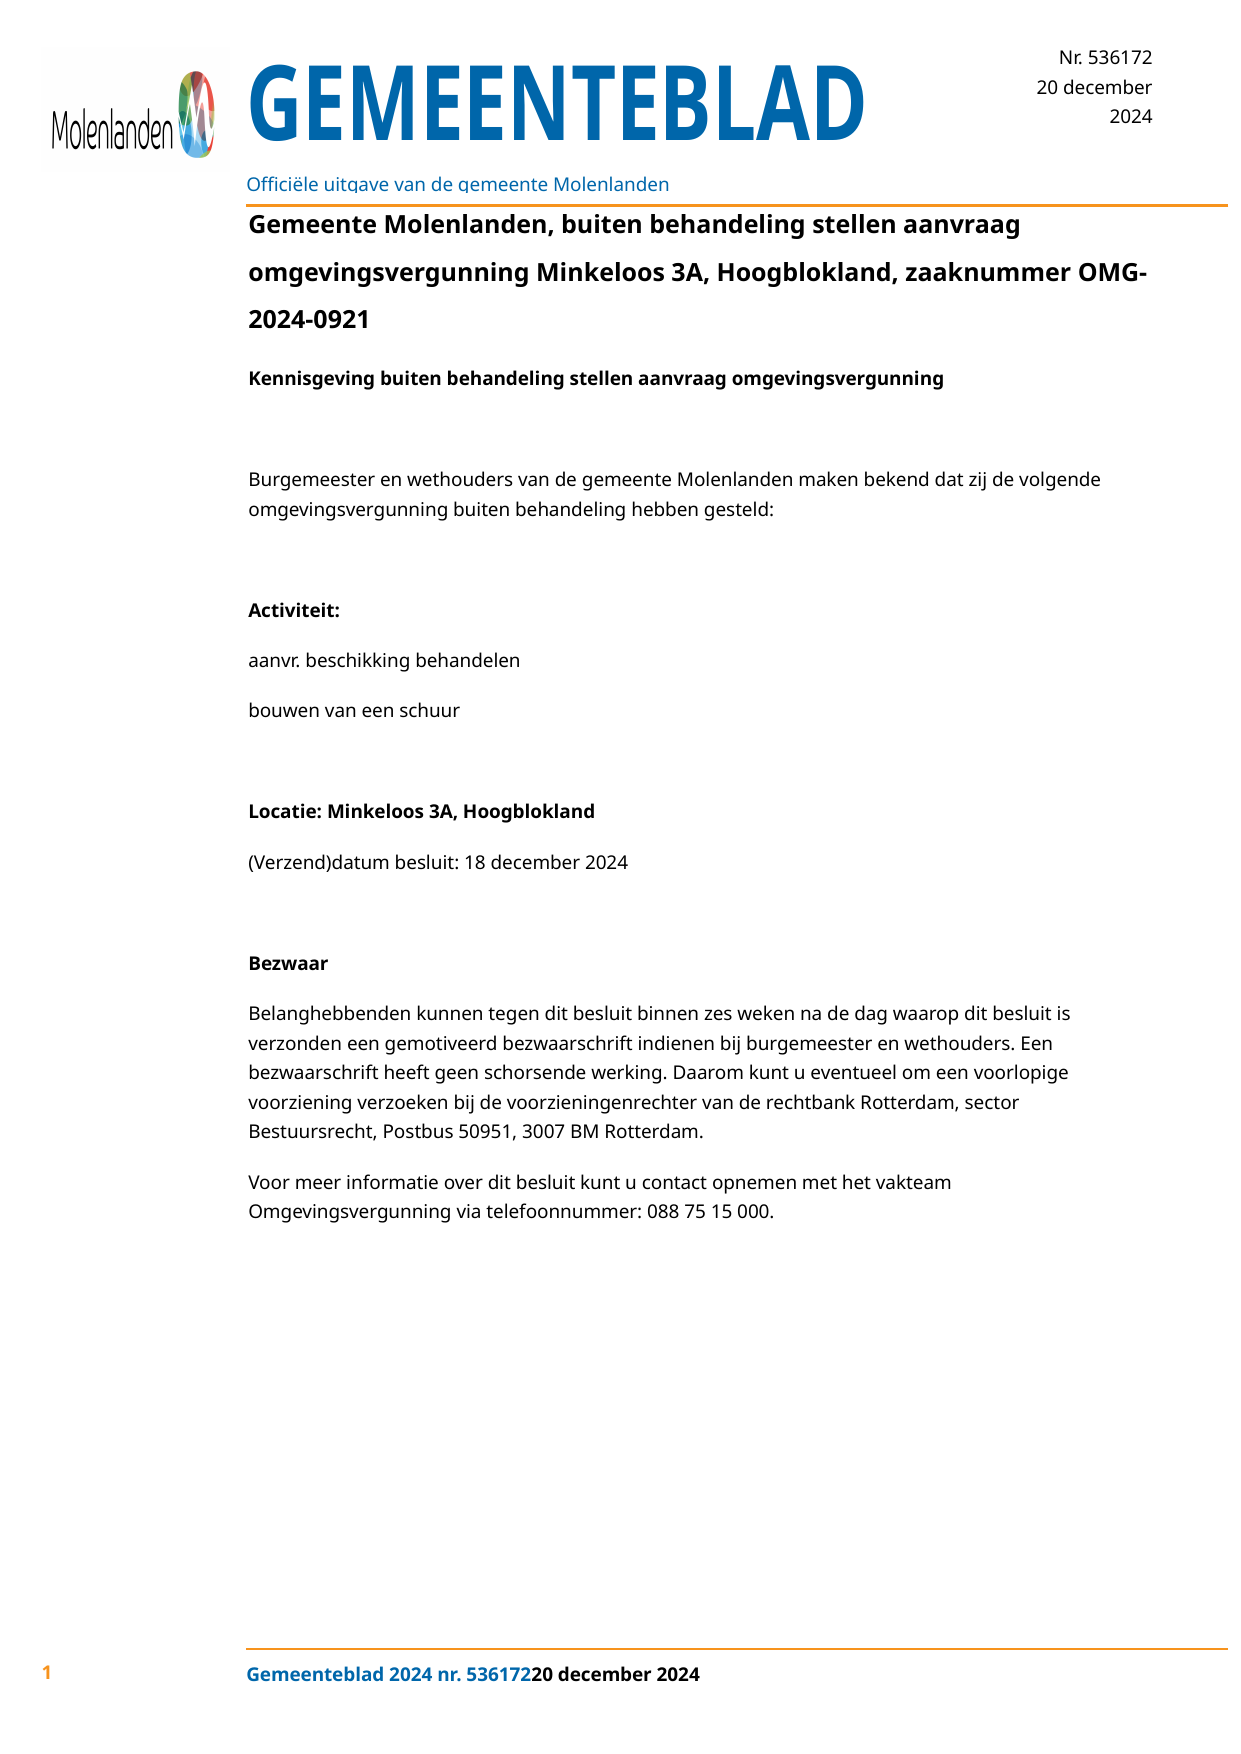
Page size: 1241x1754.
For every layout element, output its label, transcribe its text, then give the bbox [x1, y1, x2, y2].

text Burgemeester en wethouders van de gemeente Molenlanden maken bekend dat zij de volgende omgevingsvergunning buiten behandeling hebben gesteld: [248, 466, 1152, 522]
text (Verzend)datum besluit: 18 december 2024 [248, 849, 1152, 874]
text bouwen van een schuur [248, 698, 1152, 723]
text Locatie: Minkeloos 3A, Hoogblokland [248, 798, 1152, 824]
text aanvr. beschikking behandelen [248, 647, 1152, 673]
text Kennisgeving buiten behandeling stellen aanvraag omgevingsvergunning [248, 366, 1152, 391]
text Voor meer informatie over dit besluit kunt u contact opnemen met het vakteam Omgevingsvergunning via telefoonnummer: 088 75 15 000. [248, 1169, 1152, 1224]
text Activiteit: [248, 597, 1152, 622]
picture [41, 47, 231, 172]
text Gemeente Molenlanden, buiten behandeling stellen aanvraag omgevingsvergunning Minkeloos 3A, Hoogblokland, zaaknummer OMG-2024-0921 [248, 207, 1152, 336]
text Bezwaar [248, 950, 1152, 975]
text Belanghebbenden kunnen tegen dit besluit binnen zes weken na de dag waarop dit besluit is verzonden een gemotiveerd bezwaarschrift indienen bij burgemeester en wethouders. Een bezwaarschrift heeft geen schorsende werking. Daarom kunt u eventueel om een voorlopige voorziening verzoeken bij de voorzieningenrechter van de rechtbank Rotterdam, sector Bestuursrecht, Postbus 50951, 3007 BM Rotterdam. [248, 1000, 1152, 1144]
